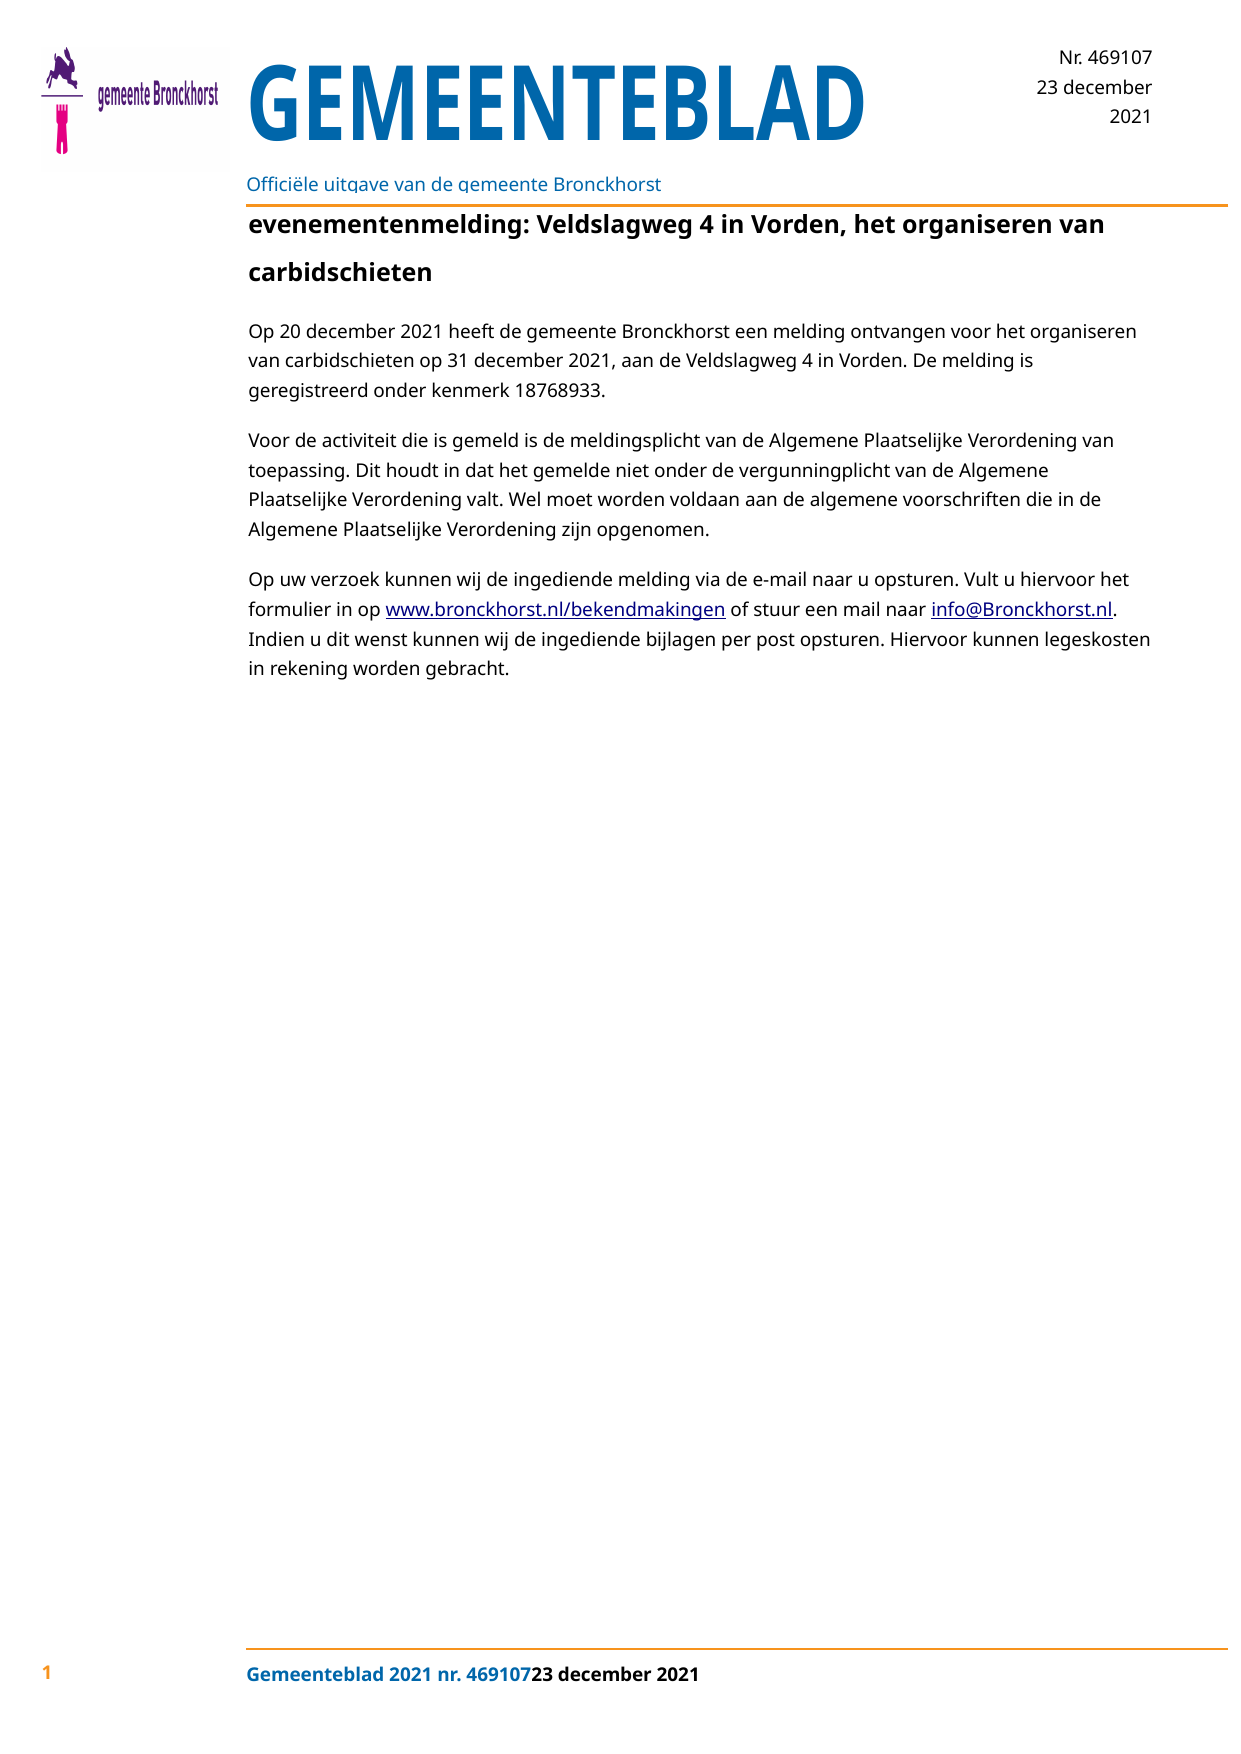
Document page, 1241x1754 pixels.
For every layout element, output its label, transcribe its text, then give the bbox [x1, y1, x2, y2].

text Op 20 december 2021 heeft de gemeente Bronckhorst een melding ontvangen voor het organiseren van carbidschieten op 31 december 2021, aan de Veldslagweg 4 in Vorden. De melding is geregistreerd onder kenmerk 18768933. [248, 318, 1152, 403]
text Voor de activiteit die is gemeld is de meldingsplicht van de Algemene Plaatselijke Verordening van toepassing. Dit houdt in dat het gemelde niet onder de vergunningplicht van de Algemene Plaatselijke Verordening valt. Wel moet worden voldaan aan de algemene voorschriften die in de Algemene Plaatselijke Verordening zijn opgenomen. [248, 427, 1152, 542]
picture [41, 47, 231, 172]
text Op uw verzoek kunnen wij de ingediende melding via de e-mail naar u opsturen. Vult u hiervoor het formulier in op www.bronckhorst.nl/bekendmakingen of stuur een mail naar info@Bronckhorst.nl. Indien u dit wenst kunnen wij de ingediende bijlagen per post opsturen. Hiervoor kunnen legeskosten in rekening worden gebracht. [248, 567, 1152, 681]
text evenementenmelding: Veldslagweg 4 in Vorden, het organiseren van carbidschieten [248, 207, 1152, 288]
